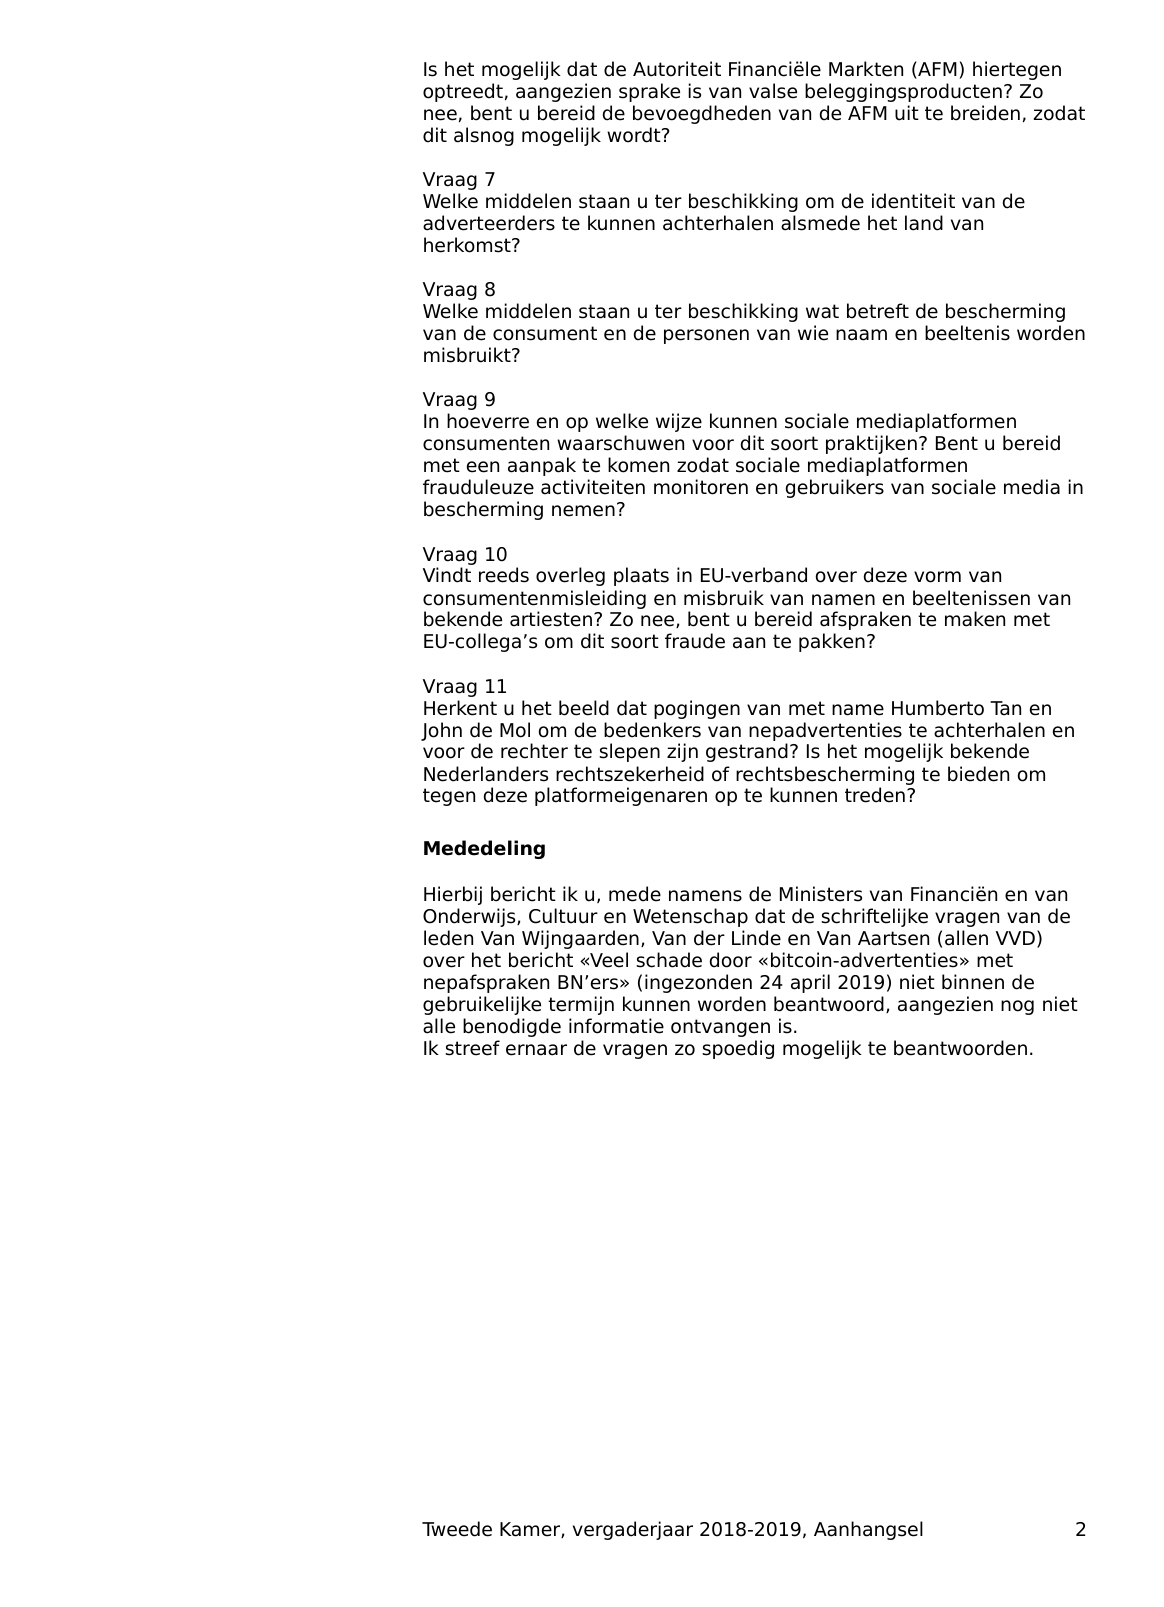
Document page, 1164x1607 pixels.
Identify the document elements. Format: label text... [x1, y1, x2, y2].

text Vindt reeds overleg plaats in EU-verband over deze vorm van consumentenmisleiding en misbruik van namen en beeltenissen van bekende artiesten? Zo nee, bent u bereid afspraken te maken met EU-collega’s om dit soort fraude aan te pakken? [422, 565, 1087, 653]
text Is het mogelijk dat de Autoriteit Financiële Markten (AFM) hiertegen optreedt, aangezien sprake is van valse beleggingsproducten? Zo nee, bent u bereid de bevoegdheden van de AFM uit te breiden, zodat dit alsnog mogelijk wordt? [422, 59, 1087, 147]
text Ik streef ernaar de vragen zo spoedig mogelijk te beantwoorden. [422, 1038, 1087, 1060]
subtitle Mededeling [422, 837, 1087, 859]
text Hierbij bericht ik u, mede namens de Ministers van Financiën en van Onderwijs, Cultuur en Wetenschap dat de schriftelijke vragen van de leden Van Wijngaarden, Van der Linde en Van Aartsen (allen VVD) over het bericht «Veel schade door «bitcoin-advertenties» met nepafspraken BN’ers» (ingezonden 24 april 2019) niet binnen de gebruikelijke termijn kunnen worden beantwoord, aangezien nog niet alle benodigde informatie ontvangen is. [422, 884, 1087, 1038]
text Vraag 9 [422, 389, 1087, 411]
text Vraag 7 [422, 169, 1087, 191]
text Welke middelen staan u ter beschikking om de identiteit van de adverteerders te kunnen achterhalen alsmede het land van herkomst? [422, 191, 1087, 257]
text Welke middelen staan u ter beschikking wat betreft de bescherming van de consument en de personen van wie naam en beeltenis worden misbruikt? [422, 301, 1087, 367]
text Vraag 11 [422, 676, 1087, 697]
text Vraag 8 [422, 279, 1087, 301]
text Vraag 10 [422, 543, 1087, 565]
text In hoeverre en op welke wijze kunnen sociale mediaplatformen consumenten waarschuwen voor dit soort praktijken? Bent u bereid met een aanpak te komen zodat sociale mediaplatformen frauduleuze activiteiten monitoren en gebruikers van sociale media in bescherming nemen? [422, 411, 1087, 521]
text Herkent u het beeld dat pogingen van met name Humberto Tan en John de Mol om de bedenkers van nepadvertenties te achterhalen en voor de rechter te slepen zijn gestrand? Is het mogelijk bekende Nederlanders rechtszekerheid of rechtsbescherming te bieden om tegen deze platformeigenaren op te kunnen treden? [422, 697, 1087, 807]
